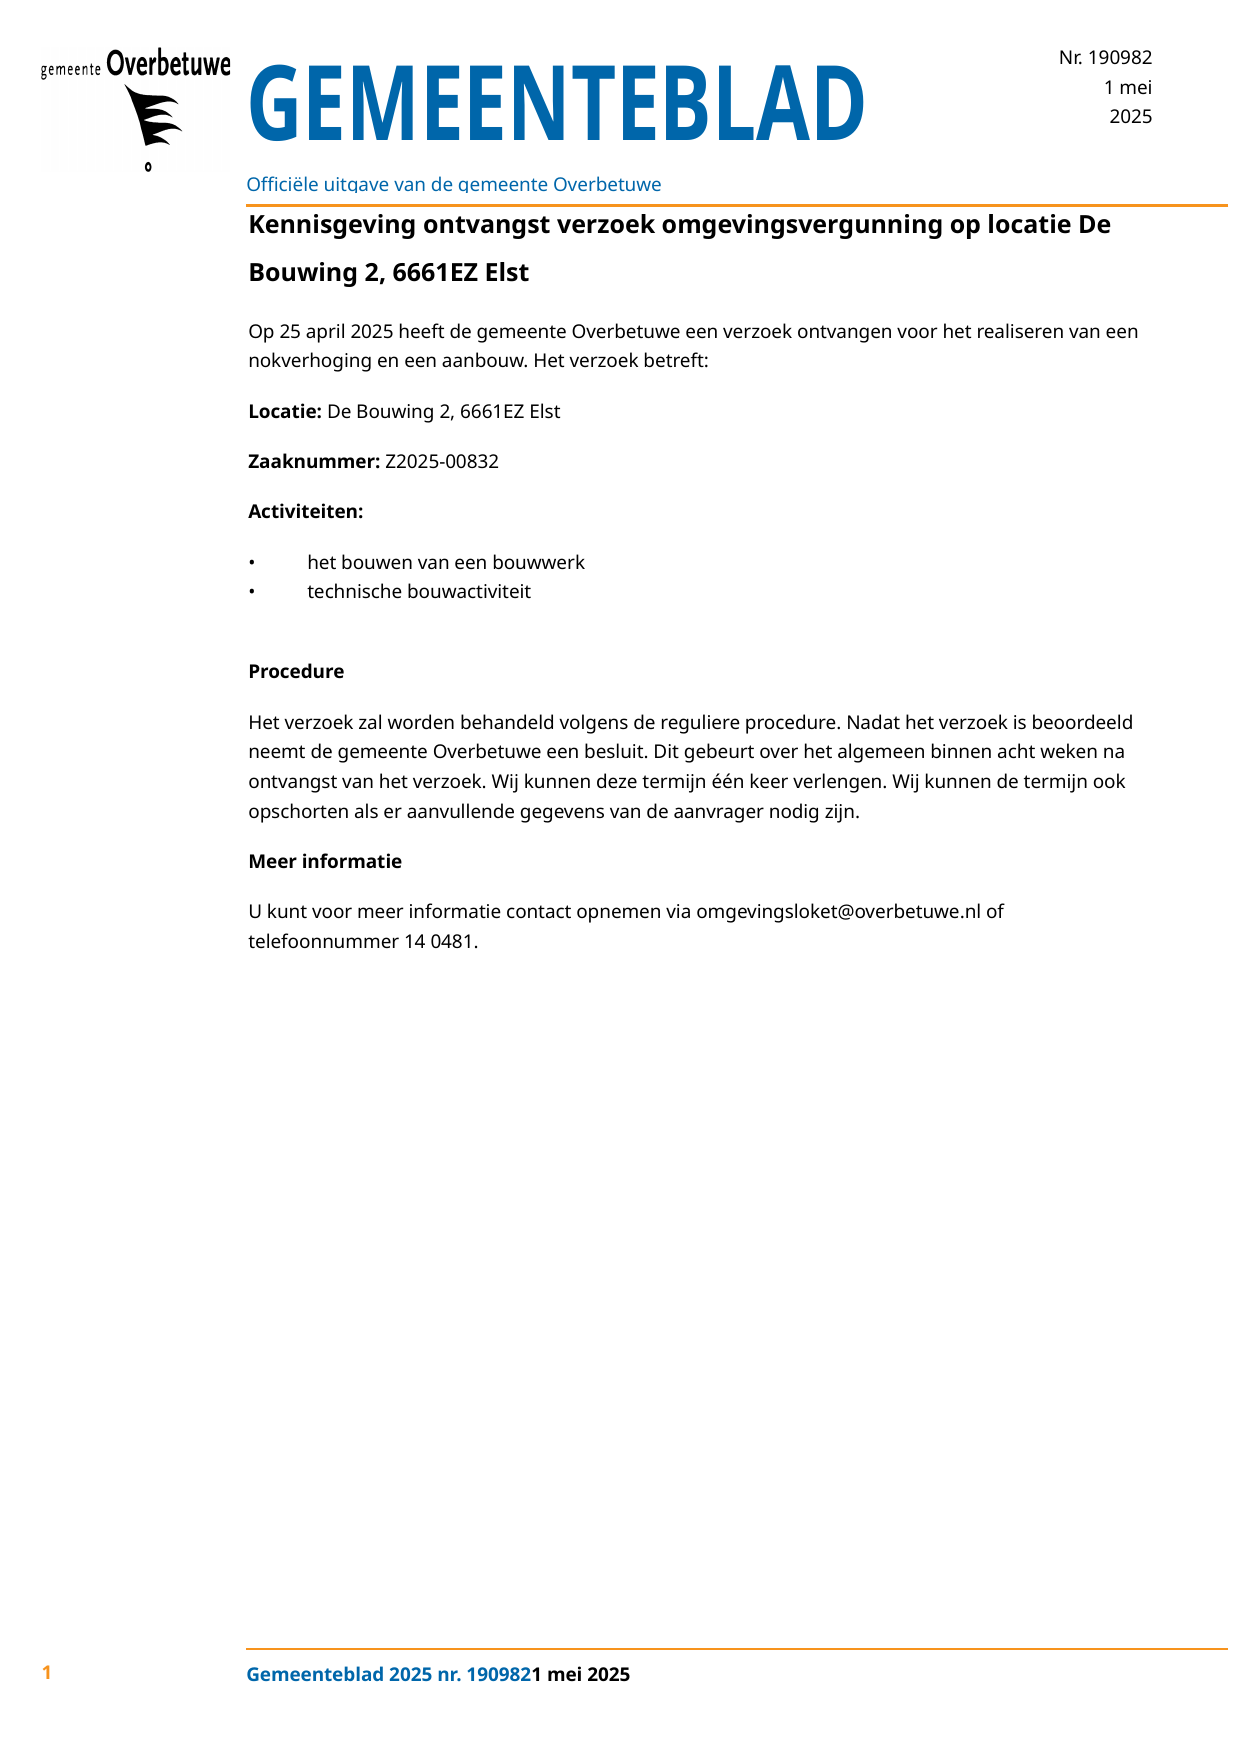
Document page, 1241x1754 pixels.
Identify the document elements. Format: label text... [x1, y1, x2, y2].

text Zaaknummer: Z2025-00832 [248, 448, 1152, 474]
text Kennisgeving ontvangst verzoek omgevingsvergunning op locatie De Bouwing 2, 6661EZ Elst [248, 207, 1152, 288]
text Op 25 april 2025 heeft de gemeente Overbetuwe een verzoek ontvangen voor het realiseren van een nokverhoging en een aanbouw. Het verzoek betreft: [248, 318, 1152, 373]
text Procedure [248, 659, 1152, 684]
text Locatie: De Bouwing 2, 6661EZ Elst [248, 398, 1152, 424]
text Meer informatie [248, 848, 1152, 874]
text Het verzoek zal worden behandeld volgens de reguliere procedure. Nadat het verzoek is beoordeeld neemt de gemeente Overbetuwe een besluit. Dit gebeurt over het algemeen binnen acht weken na ontvangst van het verzoek. Wij kunnen deze termijn één keer verlengen. Wij kunnen de termijn ook opschorten als er aanvullende gegevens van de aanvrager nodig zijn. [248, 709, 1152, 824]
text Activiteiten: [248, 499, 1152, 524]
list het bouwen van een bouwwerk [248, 549, 1152, 575]
picture [41, 47, 231, 172]
list technische bouwactiviteit [248, 579, 1152, 604]
text U kunt voor meer informatie contact opnemen via omgevingsloket@overbetuwe.nl of telefoonnummer 14 0481. [248, 899, 1152, 954]
